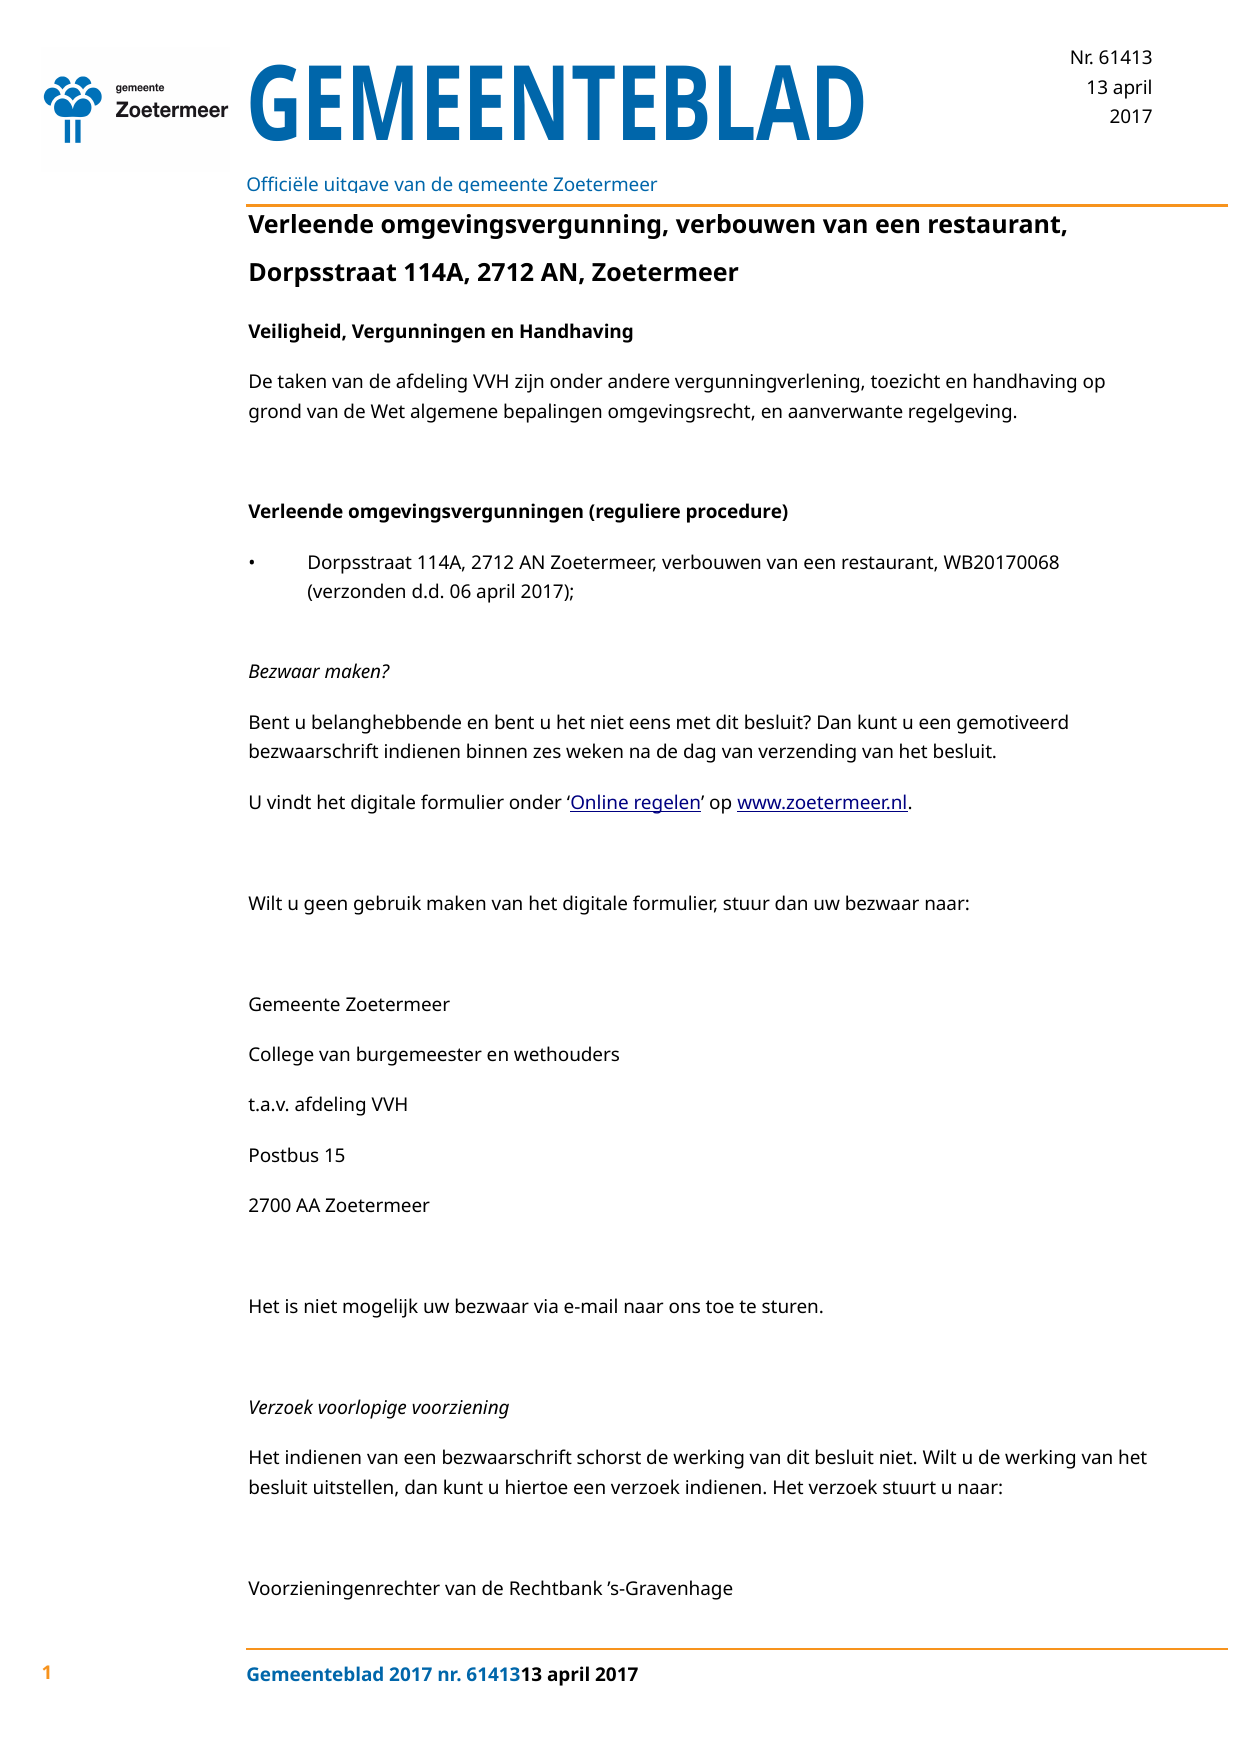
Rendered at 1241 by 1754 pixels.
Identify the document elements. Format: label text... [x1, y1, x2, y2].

text De taken van de afdeling VVH zijn onder andere vergunningverlening, toezicht en handhaving op grond van de Wet algemene bepalingen omgevingsrecht, en aanverwante regelgeving. [248, 368, 1152, 424]
text t.a.v. afdeling VVH [248, 1092, 1152, 1117]
text Gemeente Zoetermeer [248, 991, 1152, 1017]
text Verzoek voorlopige voorziening [248, 1394, 1152, 1420]
text Bent u belanghebbende en bent u het niet eens met dit besluit? Dan kunt u een gemotiveerd bezwaarschrift indienen binnen zes weken na de dag van verzending van het besluit. [248, 709, 1152, 764]
text Postbus 15 [248, 1142, 1152, 1168]
text Verleende omgevingsvergunning, verbouwen van een restaurant, Dorpsstraat 114A, 2712 AN, Zoetermeer [248, 207, 1152, 288]
text 2700 AA Zoetermeer [248, 1192, 1152, 1218]
text Het indienen van een bezwaarschrift schorst de werking van dit besluit niet. Wilt u de werking van het besluit uitstellen, dan kunt u hiertoe een verzoek indienen. Het verzoek stuurt u naar: [248, 1444, 1152, 1500]
list Dorpsstraat 114A, 2712 AN Zoetermeer, verbouwen van een restaurant, WB20170068 (verzonden d.d. 06 april 2017); [248, 549, 1152, 604]
text College van burgemeester en wethouders [248, 1041, 1152, 1067]
text Verleende omgevingsvergunningen (reguliere procedure) [248, 499, 1152, 524]
text Wilt u geen gebruik maken van het digitale formulier, stuur dan uw bezwaar naar: [248, 890, 1152, 916]
text Voorzieningenrechter van de Rechtbank ’s-Gravenhage [248, 1575, 1152, 1601]
text Veiligheid, Vergunningen en Handhaving [248, 318, 1152, 344]
text Het is niet mogelijk uw bezwaar via e-mail naar ons toe te sturen. [248, 1293, 1152, 1319]
text Bezwaar maken? [248, 659, 1152, 684]
picture [41, 47, 231, 172]
text U vindt het digitale formulier onder ‘Online regelen’ op www.zoetermeer.nl. [248, 789, 1152, 815]
